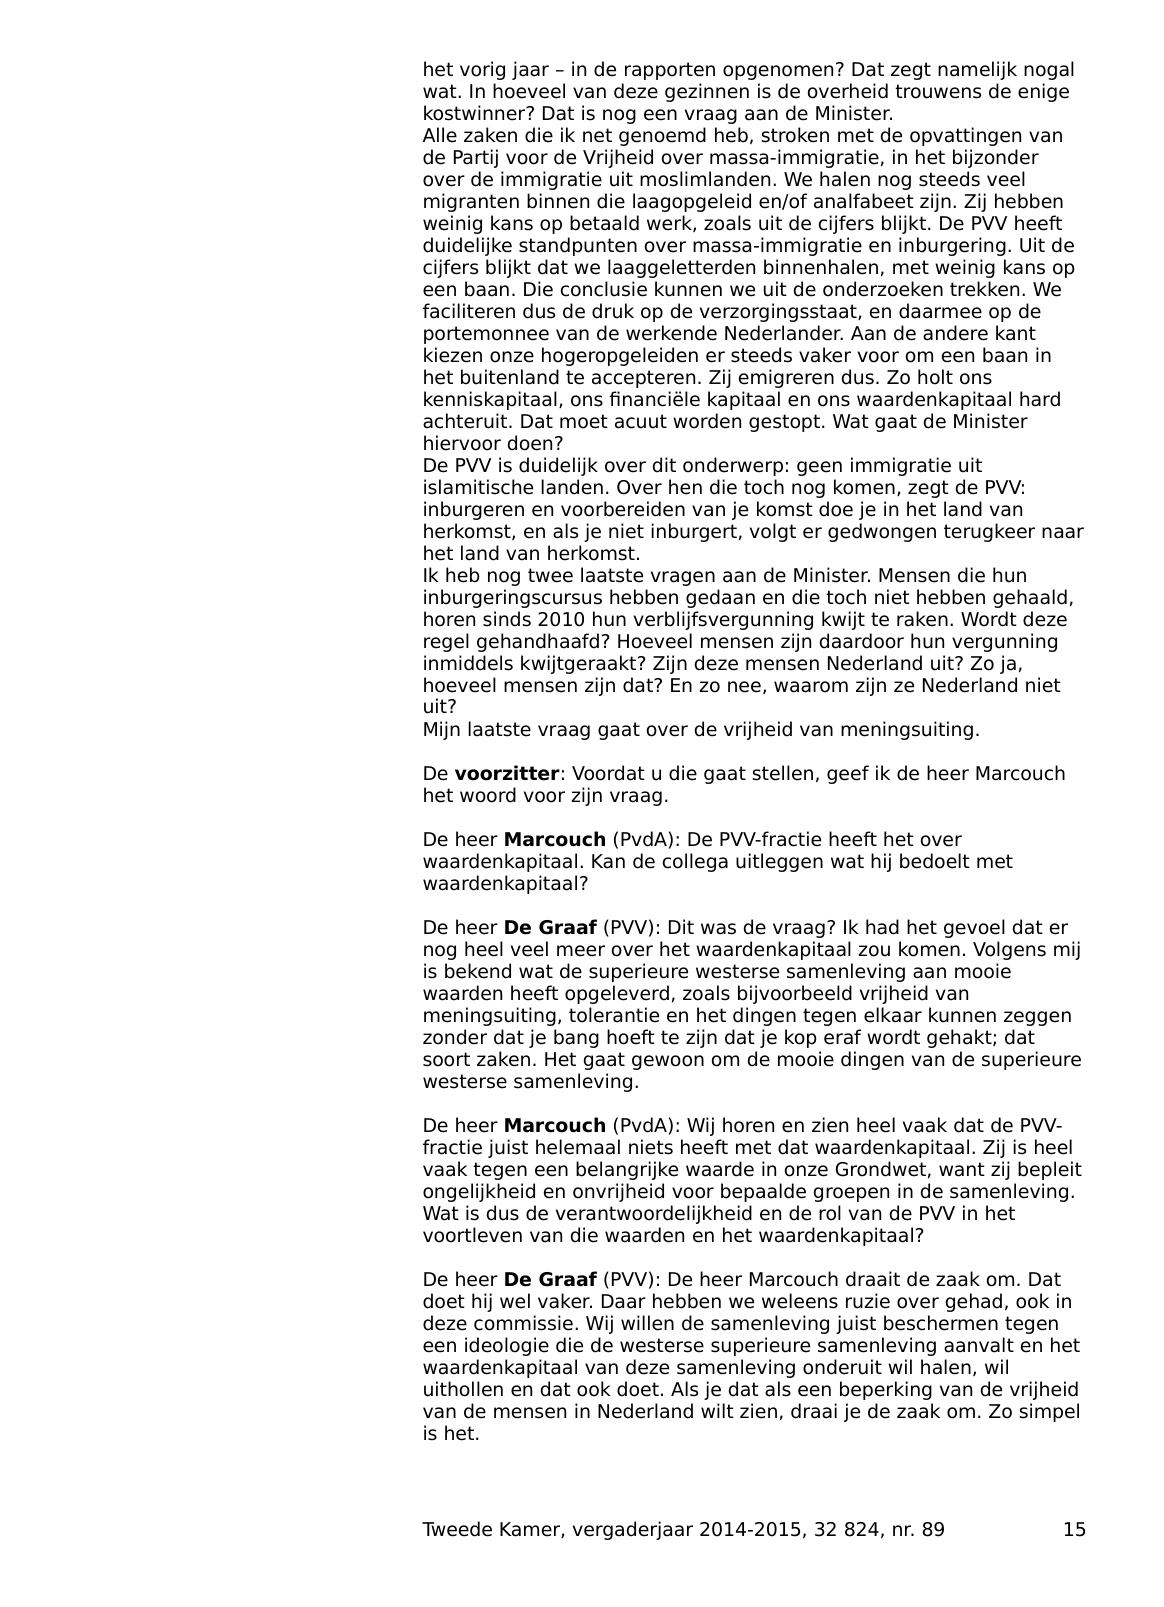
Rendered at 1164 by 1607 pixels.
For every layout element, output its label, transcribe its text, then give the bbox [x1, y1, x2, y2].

text Mijn laatste vraag gaat over de vrijheid van meningsuiting. [422, 718, 1087, 740]
text De heer Marcouch (PvdA): De PVV-fractie heeft het over waardenkapitaal. Kan de collega uitleggen wat hij bedoelt met waardenkapitaal? [422, 829, 1087, 895]
text het vorig jaar – in de rapporten opgenomen? Dat zegt namelijk nogal wat. In hoeveel van deze gezinnen is de overheid trouwens de enige kostwinner? Dat is nog een vraag aan de Minister. [422, 59, 1087, 125]
text De PVV is duidelijk over dit onderwerp: geen immigratie uit islamitische landen. Over hen die toch nog komen, zegt de PVV: inburgeren en voorbereiden van je komst doe je in het land van herkomst, en als je niet inburgert, volgt er gedwongen terugkeer naar het land van herkomst. [422, 455, 1087, 564]
text Ik heb nog twee laatste vragen aan de Minister. Mensen die hun inburgeringscursus hebben gedaan en die toch niet hebben gehaald, horen sinds 2010 hun verblijfsvergunning kwijt te raken. Wordt deze regel gehandhaafd? Hoeveel mensen zijn daardoor hun vergunning inmiddels kwijtgeraakt? Zijn deze mensen Nederland uit? Zo ja, hoeveel mensen zijn dat? En zo nee, waarom zijn ze Nederland niet uit? [422, 564, 1087, 718]
text De heer De Graaf (PVV): De heer Marcouch draait de zaak om. Dat doet hij wel vaker. Daar hebben we weleens ruzie over gehad, ook in deze commissie. Wij willen de samenleving juist beschermen tegen een ideologie die de westerse superieure samenleving aanvalt en het waardenkapitaal van deze samenleving onderuit wil halen, wil uithollen en dat ook doet. Als je dat als een beperking van de vrijheid van de mensen in Nederland wilt zien, draai je de zaak om. Zo simpel is het. [422, 1269, 1087, 1445]
text De voorzitter: Voordat u die gaat stellen, geef ik de heer Marcouch het woord voor zijn vraag. [422, 763, 1087, 807]
text De heer Marcouch (PvdA): Wij horen en zien heel vaak dat de PVV-fractie juist helemaal niets heeft met dat waardenkapitaal. Zij is heel vaak tegen een belangrijke waarde in onze Grondwet, want zij bepleit ongelijkheid en onvrijheid voor bepaalde groepen in de samenleving. Wat is dus de verantwoordelijkheid en de rol van de PVV in het voortleven van die waarden en het waardenkapitaal? [422, 1115, 1087, 1247]
text Alle zaken die ik net genoemd heb, stroken met de opvattingen van de Partij voor de Vrijheid over massa-immigratie, in het bijzonder over de immigratie uit moslimlanden. We halen nog steeds veel migranten binnen die laagopgeleid en/of analfabeet zijn. Zij hebben weinig kans op betaald werk, zoals uit de cijfers blijkt. De PVV heeft duidelijke standpunten over massa-immigratie en inburgering. Uit de cijfers blijkt dat we laaggeletterden binnenhalen, met weinig kans op een baan. Die conclusie kunnen we uit de onderzoeken trekken. We faciliteren dus de druk op de verzorgingsstaat, en daarmee op de portemonnee van de werkende Nederlander. Aan de andere kant kiezen onze hogeropgeleiden er steeds vaker voor om een baan in het buitenland te accepteren. Zij emigreren dus. Zo holt ons kenniskapitaal, ons financiële kapitaal en ons waardenkapitaal hard achteruit. Dat moet acuut worden gestopt. Wat gaat de Minister hiervoor doen? [422, 125, 1087, 455]
text De heer De Graaf (PVV): Dit was de vraag? Ik had het gevoel dat er nog heel veel meer over het waardenkapitaal zou komen. Volgens mij is bekend wat de superieure westerse samenleving aan mooie waarden heeft opgeleverd, zoals bijvoorbeeld vrijheid van meningsuiting, tolerantie en het dingen tegen elkaar kunnen zeggen zonder dat je bang hoeft te zijn dat je kop eraf wordt gehakt; dat soort zaken. Het gaat gewoon om de mooie dingen van de superieure westerse samenleving. [422, 917, 1087, 1093]
